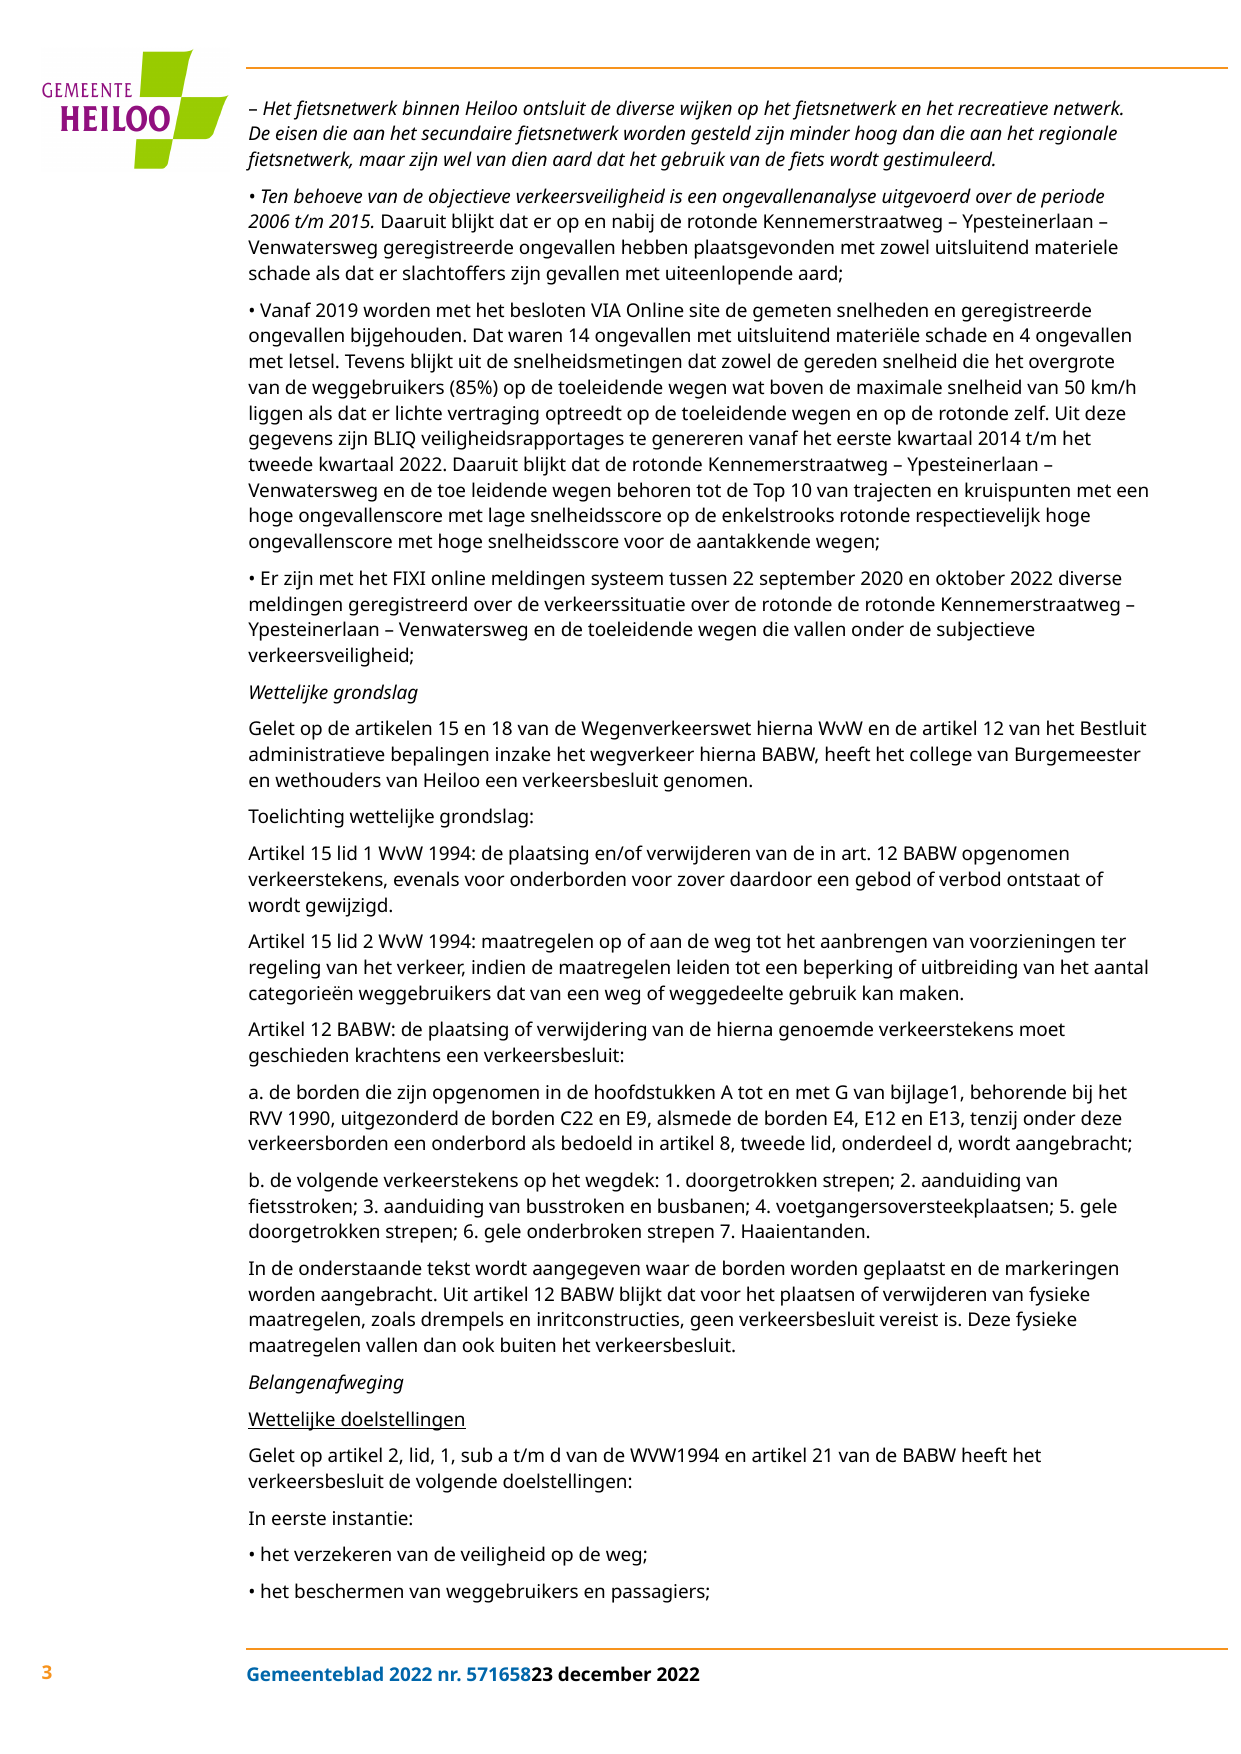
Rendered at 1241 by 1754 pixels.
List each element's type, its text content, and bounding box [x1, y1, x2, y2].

picture [41, 47, 231, 172]
text Gelet op de artikelen 15 en 18 van de Wegenverkeerswet hierna WvW en de artikel 12 van het Bestluit administratieve bepalingen inzake het wegverkeer hierna BABW, heeft het college van Burgemeester en wethouders van Heiloo een verkeersbesluit genomen. [248, 716, 1152, 793]
text • Ten behoeve van de objectieve verkeersveiligheid is een ongevallenanalyse uitgevoerd over de periode 2006 t/m 2015. Daaruit blijkt dat er op en nabij de rotonde Kennemerstraatweg – Ypesteinerlaan – Venwatersweg geregistreerde ongevallen hebben plaatsgevonden met zowel uitsluitend materiele schade als dat er slachtoffers zijn gevallen met uiteenlopende aard; [248, 183, 1152, 286]
text Wettelijke doelstellingen [248, 1406, 1152, 1431]
text – Het fietsnetwerk binnen Heiloo ontsluit de diverse wijken op het fietsnetwerk en het recreatieve netwerk. De eisen die aan het secundaire fietsnetwerk worden gesteld zijn minder hoog dan die aan het regionale fietsnetwerk, maar zijn wel van dien aard dat het gebruik van de fiets wordt gestimuleerd. [248, 95, 1152, 172]
text In de onderstaande tekst wordt aangegeven waar de borden worden geplaatst en de markeringen worden aangebracht. Uit artikel 12 BABW blijkt dat voor het plaatsen of verwijderen van fysieke maatregelen, zoals drempels en inritconstructies, geen verkeersbesluit vereist is. Deze fysieke maatregelen vallen dan ook buiten het verkeersbesluit. [248, 1255, 1152, 1358]
text Artikel 12 BABW: de plaatsing of verwijdering van de hierna genoemde verkeerstekens moet geschieden krachtens een verkeersbesluit: [248, 1017, 1152, 1068]
text Artikel 15 lid 1 WvW 1994: de plaatsing en/of verwijderen van de in art. 12 BABW opgenomen verkeerstekens, evenals voor onderborden voor zover daardoor een gebod of verbod ontstaat of wordt gewijzigd. [248, 840, 1152, 917]
text • het verzekeren van de veiligheid op de weg; [248, 1541, 1152, 1567]
text a. de borden die zijn opgenomen in de hoofdstukken A tot en met G van bijlage1, behorende bij het RVV 1990, uitgezonderd de borden C22 en E9, alsmede de borden E4, E12 en E13, tenzij onder deze verkeersborden een onderbord als bedoeld in artikel 8, tweede lid, onderdeel d, wordt aangebracht; [248, 1079, 1152, 1156]
text Toelichting wettelijke grondslag: [248, 804, 1152, 829]
text • het beschermen van weggebruikers en passagiers; [248, 1578, 1152, 1604]
text In eerste instantie: [248, 1505, 1152, 1531]
text Belangenafweging [248, 1369, 1152, 1395]
text Gelet op artikel 2, lid, 1, sub a t/m d van de WVW1994 en artikel 21 van de BABW heeft het verkeersbesluit de volgende doelstellingen: [248, 1442, 1152, 1494]
text • Er zijn met het FIXI online meldingen systeem tussen 22 september 2020 en oktober 2022 diverse meldingen geregistreerd over de verkeerssituatie over de rotonde de rotonde Kennemerstraatweg – Ypesteinerlaan – Venwatersweg en de toeleidende wegen die vallen onder de subjectieve verkeersveiligheid; [248, 565, 1152, 668]
text b. de volgende verkeerstekens op het wegdek: 1. doorgetrokken strepen; 2. aanduiding van fietsstroken; 3. aanduiding van busstroken en busbanen; 4. voetgangersoversteekplaatsen; 5. gele doorgetrokken strepen; 6. gele onderbroken strepen 7. Haaientanden. [248, 1167, 1152, 1244]
text Wettelijke grondslag [248, 679, 1152, 704]
text Artikel 15 lid 2 WvW 1994: maatregelen op of aan de weg tot het aanbrengen van voorzieningen ter regeling van het verkeer, indien de maatregelen leiden tot een beperking of uitbreiding van het aantal categorieën weggebruikers dat van een weg of weggedeelte gebruik kan maken. [248, 928, 1152, 1006]
text • Vanaf 2019 worden met het besloten VIA Online site de gemeten snelheden en geregistreerde ongevallen bijgehouden. Dat waren 14 ongevallen met uitsluitend materiële schade en 4 ongevallen met letsel. Tevens blijkt uit de snelheidsmetingen dat zowel de gereden snelheid die het overgrote van de weggebruikers (85%) op de toeleidende wegen wat boven de maximale snelheid van 50 km/h liggen als dat er lichte vertraging optreedt op de toeleidende wegen en op de rotonde zelf. Uit deze gegevens zijn BLIQ veiligheidsrapportages te genereren vanaf het eerste kwartaal 2014 t/m het tweede kwartaal 2022. Daaruit blijkt dat de rotonde Kennemerstraatweg – Ypesteinerlaan – Venwatersweg en de toe leidende wegen behoren tot de Top 10 van trajecten en kruispunten met een hoge ongevallenscore met lage snelheidsscore op de enkelstrooks rotonde respectievelijk hoge ongevallenscore met hoge snelheidsscore voor de aantakkende wegen; [248, 297, 1152, 554]
